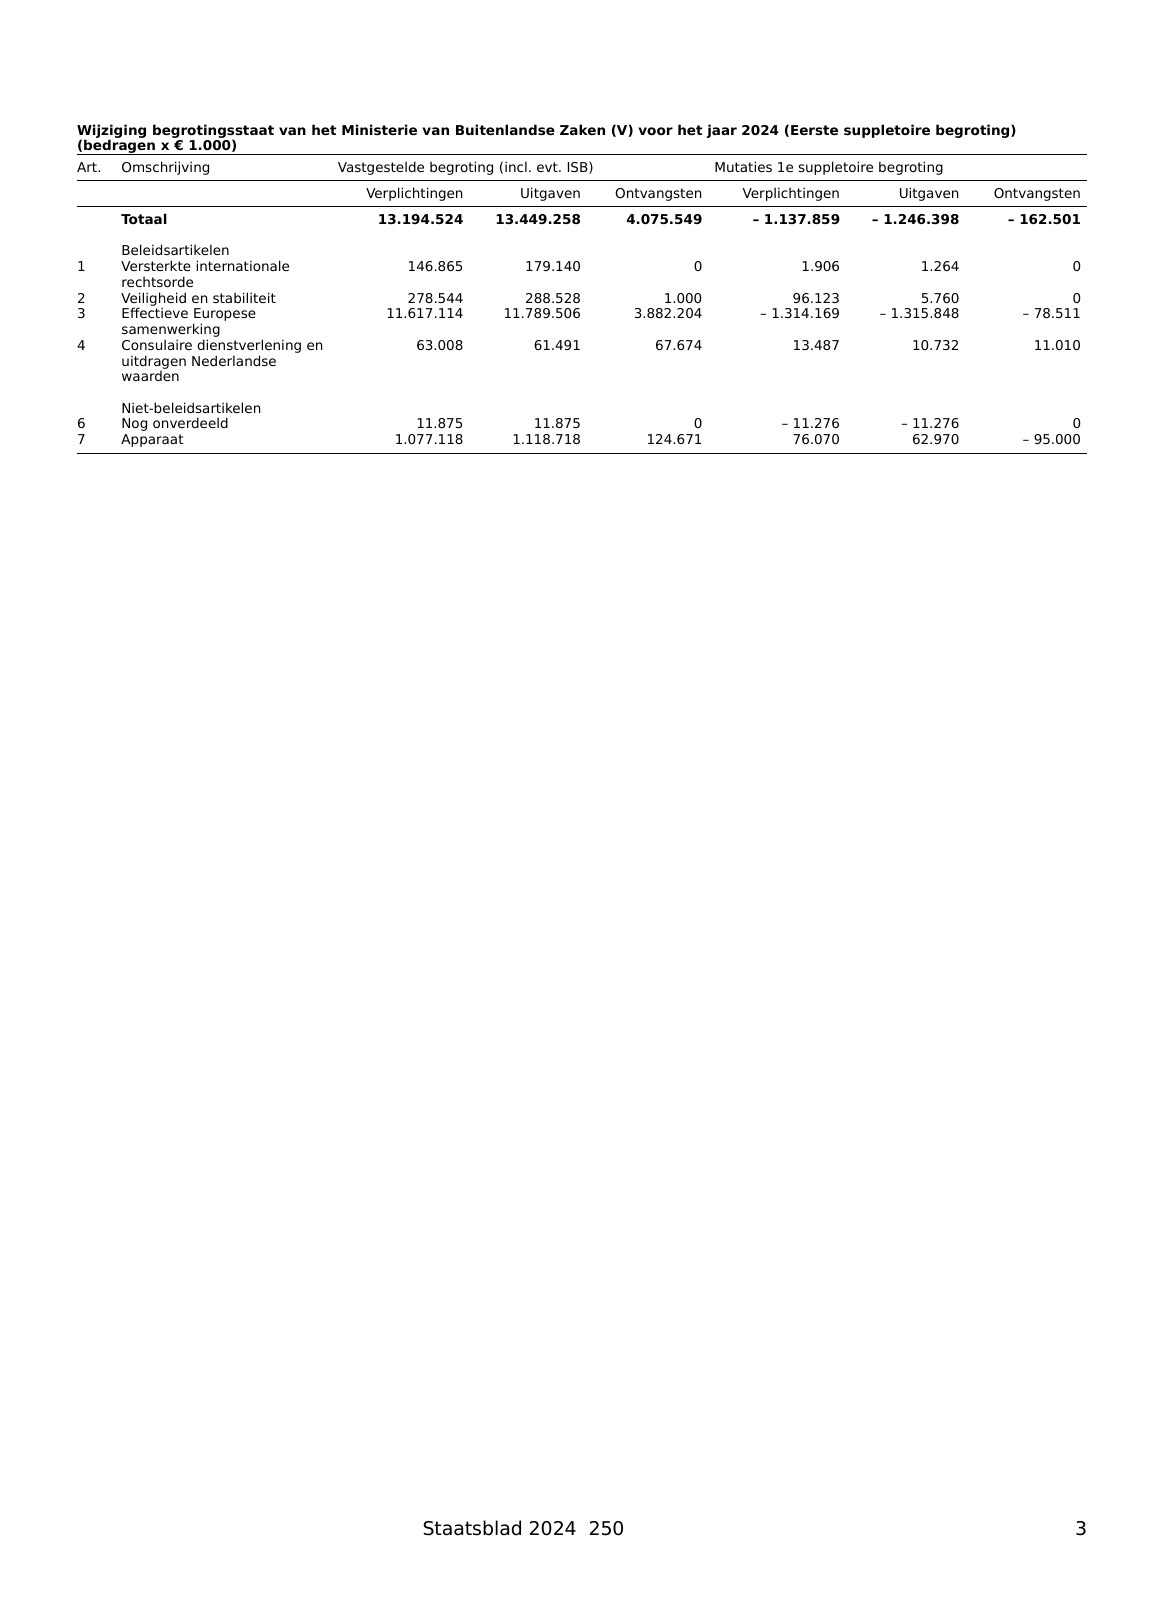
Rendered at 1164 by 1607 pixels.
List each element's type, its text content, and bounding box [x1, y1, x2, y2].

table_cell Mutaties 1e suppletoire begroting [708, 155, 1087, 180]
table_cell 4.075.549 [587, 207, 708, 227]
table_cell – 11.276 [846, 416, 965, 432]
table_cell [846, 228, 965, 243]
table_cell – 1.315.848 [846, 306, 965, 338]
table_cell Beleidsartikelen [115, 243, 332, 259]
table_cell – 78.511 [965, 306, 1087, 338]
table_header Wijziging begrotingsstaat van het Ministerie van Buitenlandse Zaken (V) voor het jaar 2024 (Eerste suppletoire begroting) (bedragen x € 1.000) [77, 122, 1087, 154]
table_cell [77, 207, 115, 227]
table_cell [115, 228, 332, 243]
table_cell 3.882.204 [587, 306, 708, 338]
table_cell 11.010 [965, 338, 1087, 385]
table_cell [708, 243, 846, 259]
table_cell [846, 401, 965, 416]
table_cell 6 [77, 416, 115, 432]
table_cell 10.732 [846, 338, 965, 385]
table_cell 61.491 [469, 338, 587, 385]
table_cell 179.140 [469, 259, 587, 290]
table_cell Versterkte internationale rechtsorde [115, 259, 332, 290]
table_cell Verplichtingen [708, 181, 846, 206]
table_cell [965, 385, 1087, 401]
table_cell Niet-beleidsartikelen [115, 401, 332, 416]
table_cell 5.760 [846, 290, 965, 306]
table_cell 1.906 [708, 259, 846, 290]
table_cell 13.487 [708, 338, 846, 385]
table_cell [115, 181, 332, 206]
table_cell Vastgestelde begroting (incl. evt. ISB) [332, 155, 708, 180]
table_cell 2 [77, 290, 115, 306]
table_cell [708, 228, 846, 243]
table_cell 0 [965, 259, 1087, 290]
table_cell – 11.276 [708, 416, 846, 432]
table_cell 13.194.524 [332, 207, 469, 227]
table_cell [965, 401, 1087, 416]
table_cell 11.617.114 [332, 306, 469, 338]
table_cell [587, 228, 708, 243]
table_cell [77, 385, 115, 401]
table_cell 96.123 [708, 290, 846, 306]
table_cell [469, 243, 587, 259]
table_cell [846, 243, 965, 259]
table_cell [115, 385, 332, 401]
table_cell [587, 401, 708, 416]
table_cell [587, 243, 708, 259]
table_cell 11.875 [469, 416, 587, 432]
table_cell Nog onverdeeld [115, 416, 332, 432]
table_cell [77, 181, 115, 206]
table_cell Verplichtingen [332, 181, 469, 206]
table_cell 11.875 [332, 416, 469, 432]
table_cell 0 [587, 416, 708, 432]
table_cell [332, 228, 469, 243]
table_cell Omschrijving [115, 155, 332, 180]
table_cell – 1.246.398 [846, 207, 965, 227]
table_cell 7 [77, 432, 115, 452]
table_cell [332, 243, 469, 259]
table_cell Ontvangsten [587, 181, 708, 206]
table_cell 76.070 [708, 432, 846, 452]
table_cell [332, 385, 469, 401]
table_cell [77, 401, 115, 416]
table_cell – 162.501 [965, 207, 1087, 227]
table_cell 13.449.258 [469, 207, 587, 227]
table_cell 62.970 [846, 432, 965, 452]
table_cell [708, 385, 846, 401]
table_cell [965, 243, 1087, 259]
table_cell [77, 228, 115, 243]
table_cell Consulaire dienstverlening en uitdragen Nederlandse waarden [115, 338, 332, 385]
table_cell Uitgaven [846, 181, 965, 206]
table_cell 1.000 [587, 290, 708, 306]
table_cell – 1.314.169 [708, 306, 846, 338]
table_cell 146.865 [332, 259, 469, 290]
table_cell [965, 228, 1087, 243]
table_cell 11.789.506 [469, 306, 587, 338]
table_cell 4 [77, 338, 115, 385]
table_cell 0 [587, 259, 708, 290]
table_cell [469, 385, 587, 401]
table_cell [846, 385, 965, 401]
table_cell Ontvangsten [965, 181, 1087, 206]
table_cell 124.671 [587, 432, 708, 452]
table_cell 1.264 [846, 259, 965, 290]
table_cell 1.077.118 [332, 432, 469, 452]
table_cell 0 [965, 290, 1087, 306]
table_cell [332, 401, 469, 416]
table_cell 67.674 [587, 338, 708, 385]
table_cell 0 [965, 416, 1087, 432]
table_cell [587, 385, 708, 401]
table_cell Apparaat [115, 432, 332, 452]
table_cell Effectieve Europese samenwerking [115, 306, 332, 338]
table_cell Art. [77, 155, 115, 180]
table_cell [469, 401, 587, 416]
table_cell Totaal [115, 207, 332, 227]
table_cell Veiligheid en stabiliteit [115, 290, 332, 306]
table_cell 63.008 [332, 338, 469, 385]
table_cell 288.528 [469, 290, 587, 306]
table_cell 1.118.718 [469, 432, 587, 452]
table_cell 3 [77, 306, 115, 338]
table_cell 1 [77, 259, 115, 290]
table_cell 278.544 [332, 290, 469, 306]
table_cell Uitgaven [469, 181, 587, 206]
table_cell – 1.137.859 [708, 207, 846, 227]
table_cell [708, 401, 846, 416]
table_cell [469, 228, 587, 243]
table_cell – 95.000 [965, 432, 1087, 452]
table_cell [77, 243, 115, 259]
